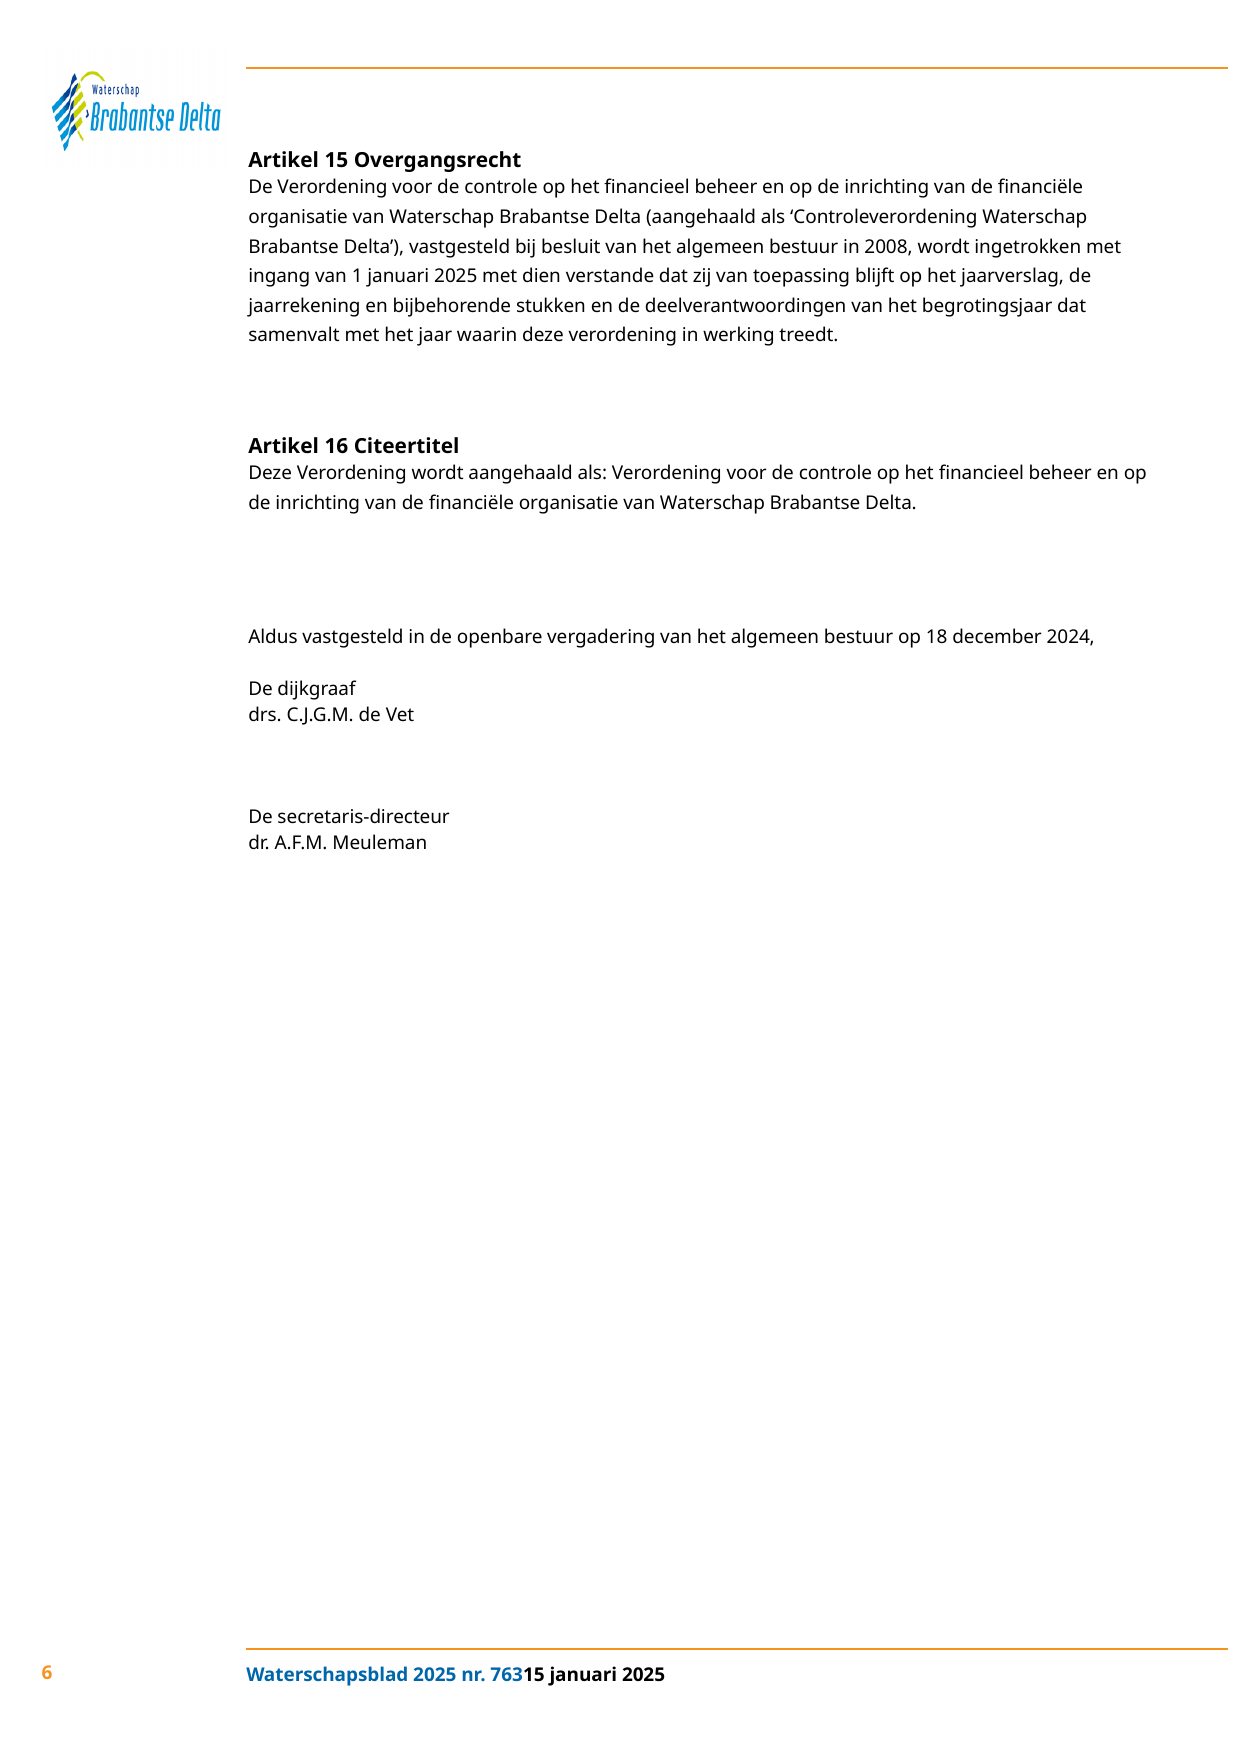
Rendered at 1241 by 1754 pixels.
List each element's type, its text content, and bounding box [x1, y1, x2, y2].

text drs. C.J.G.M. de Vet [248, 701, 1152, 726]
text De secretaris-directeur [248, 804, 1152, 829]
text De dijkgraaf [248, 675, 1152, 701]
text Artikel 15 Overgangsrecht [248, 145, 1152, 174]
text dr. A.F.M. Meuleman [248, 829, 1152, 855]
picture [41, 47, 231, 172]
text Deze Verordening wordt aangehaald als: Verordening voor de controle op het financieel beheer en op de inrichting van de financiële organisatie van Waterschap Brabantse Delta. [248, 459, 1152, 515]
text De Verordening voor de controle op het financieel beheer en op de inrichting van de financiële organisatie van Waterschap Brabantse Delta (aangehaald als ‘Controleverordening Waterschap Brabantse Delta’), vastgesteld bij besluit van het algemeen bestuur in 2008, wordt ingetrokken met ingang van 1 januari 2025 met dien verstande dat zij van toepassing blijft op het jaarverslag, de jaarrekening en bijbehorende stukken en de deelverantwoordingen van het begrotingsjaar dat samenvalt met het jaar waarin deze verordening in werking treedt. [248, 174, 1152, 347]
text Aldus vastgesteld in de openbare vergadering van het algemeen bestuur op 18 december 2024, [248, 623, 1152, 649]
text Artikel 16 Citeertitel [248, 431, 1152, 459]
